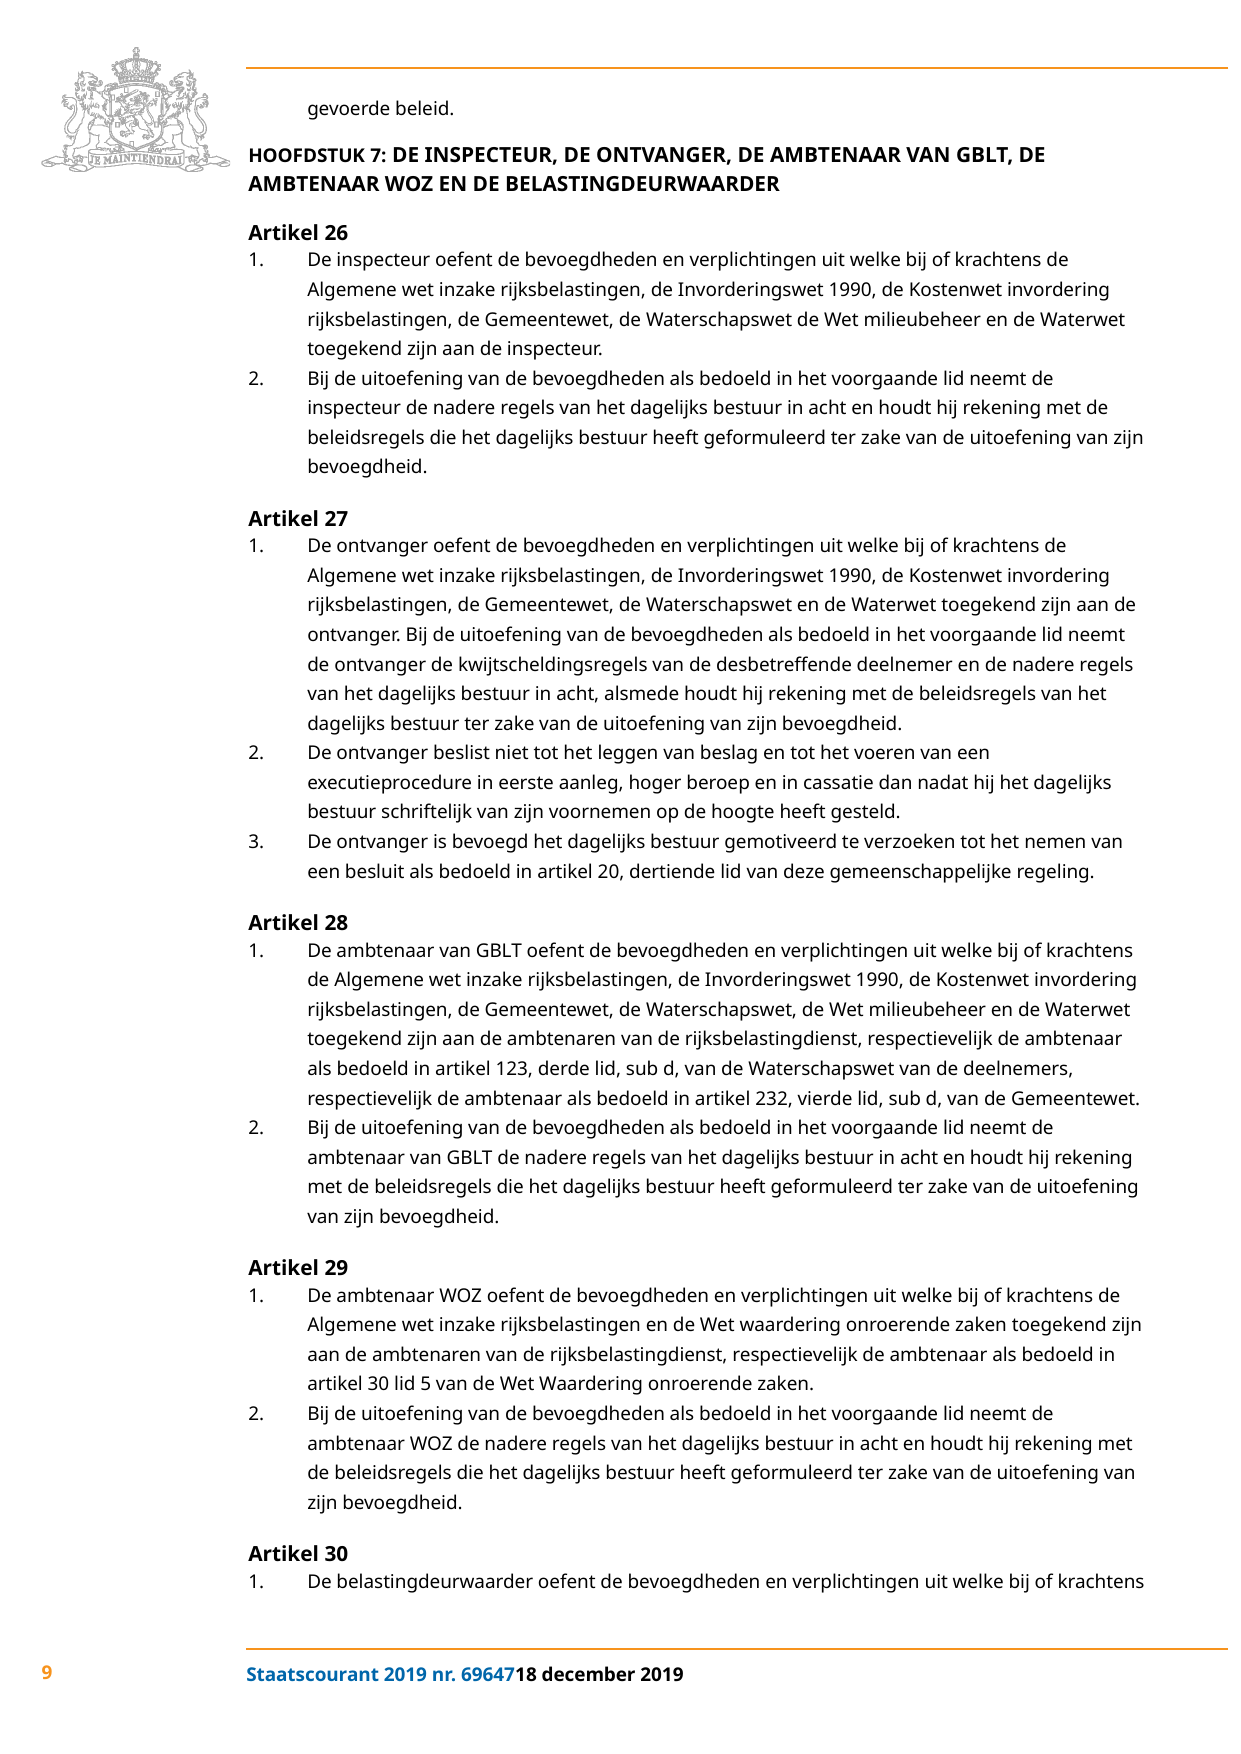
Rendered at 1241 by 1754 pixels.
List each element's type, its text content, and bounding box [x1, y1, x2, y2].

list De ontvanger is bevoegd het dagelijks bestuur gemotiveerd te verzoeken tot het nemen van een besluit als bedoeld in artikel 20, dertiende lid van deze gemeenschappelijke regeling. [248, 828, 1152, 884]
text Artikel 29 [248, 1253, 1152, 1282]
text Artikel 27 [248, 504, 1152, 532]
list De belastingdeurwaarder oefent de bevoegdheden en verplichtingen uit welke bij of krachtens [248, 1568, 1152, 1593]
list De ontvanger beslist niet tot het leggen van beslag en tot het voeren van een executieprocedure in eerste aanleg, hoger beroep en in cassatie dan nadat hij het dagelijks bestuur schriftelijk van zijn voornemen op de hoogte heeft gesteld. [248, 739, 1152, 824]
text HOOFDSTUK 7: DE INSPECTEUR, DE ONTVANGER, DE AMBTENAAR VAN GBLT, DE AMBTENAAR WOZ EN DE BELASTINGDEURWAARDER [248, 140, 1152, 197]
list De ambtenaar van GBLT oefent de bevoegdheden en verplichtingen uit welke bij of krachtens de Algemene wet inzake rijksbelastingen, de Invorderingswet 1990, de Kostenwet invordering rijksbelastingen, de Gemeentewet, de Waterschapswet, de Wet milieubeheer en de Waterwet toegekend zijn aan de ambtenaren van de rijksbelastingdienst, respectievelijk de ambtenaar als bedoeld in artikel 123, derde lid, sub d, van de Waterschapswet van de deelnemers, respectievelijk de ambtenaar als bedoeld in artikel 232, vierde lid, sub d, van de Gemeentewet. [248, 937, 1152, 1110]
text Artikel 28 [248, 908, 1152, 937]
list De inspecteur oefent de bevoegdheden en verplichtingen uit welke bij of krachtens de Algemene wet inzake rijksbelastingen, de Invorderingswet 1990, de Kostenwet invordering rijksbelastingen, de Gemeentewet, de Waterschapswet de Wet milieubeheer en de Waterwet toegekend zijn aan de inspecteur. [248, 247, 1152, 361]
picture [41, 47, 231, 172]
list Bij de uitoefening van de bevoegdheden als bedoeld in het voorgaande lid neemt de inspecteur de nadere regels van het dagelijks bestuur in acht en houdt hij rekening met de beleidsregels die het dagelijks bestuur heeft geformuleerd ter zake van de uitoefening van zijn bevoegdheid. [248, 365, 1152, 479]
list gevoerde beleid. [248, 95, 1152, 121]
list Bij de uitoefening van de bevoegdheden als bedoeld in het voorgaande lid neemt de ambtenaar WOZ de nadere regels van het dagelijks bestuur in acht en houdt hij rekening met de beleidsregels die het dagelijks bestuur heeft geformuleerd ter zake van de uitoefening van zijn bevoegdheid. [248, 1400, 1152, 1515]
list De ambtenaar WOZ oefent de bevoegdheden en verplichtingen uit welke bij of krachtens de Algemene wet inzake rijksbelastingen en de Wet waardering onroerende zaken toegekend zijn aan de ambtenaren van de rijksbelastingdienst, respectievelijk de ambtenaar als bedoeld in artikel 30 lid 5 van de Wet Waardering onroerende zaken. [248, 1282, 1152, 1396]
text Artikel 26 [248, 218, 1152, 247]
list De ontvanger oefent de bevoegdheden en verplichtingen uit welke bij of krachtens de Algemene wet inzake rijksbelastingen, de Invorderingswet 1990, de Kostenwet invordering rijksbelastingen, de Gemeentewet, de Waterschapswet en de Waterwet toegekend zijn aan de ontvanger. Bij de uitoefening van de bevoegdheden als bedoeld in het voorgaande lid neemt de ontvanger de kwijtscheldingsregels van de desbetreffende deelnemer en de nadere regels van het dagelijks bestuur in acht, alsmede houdt hij rekening met de beleidsregels van het dagelijks bestuur ter zake van de uitoefening van zijn bevoegdheid. [248, 532, 1152, 736]
text Artikel 30 [248, 1539, 1152, 1568]
list Bij de uitoefening van de bevoegdheden als bedoeld in het voorgaande lid neemt de ambtenaar van GBLT de nadere regels van het dagelijks bestuur in acht en houdt hij rekening met de beleidsregels die het dagelijks bestuur heeft geformuleerd ter zake van de uitoefening van zijn bevoegdheid. [248, 1114, 1152, 1229]
